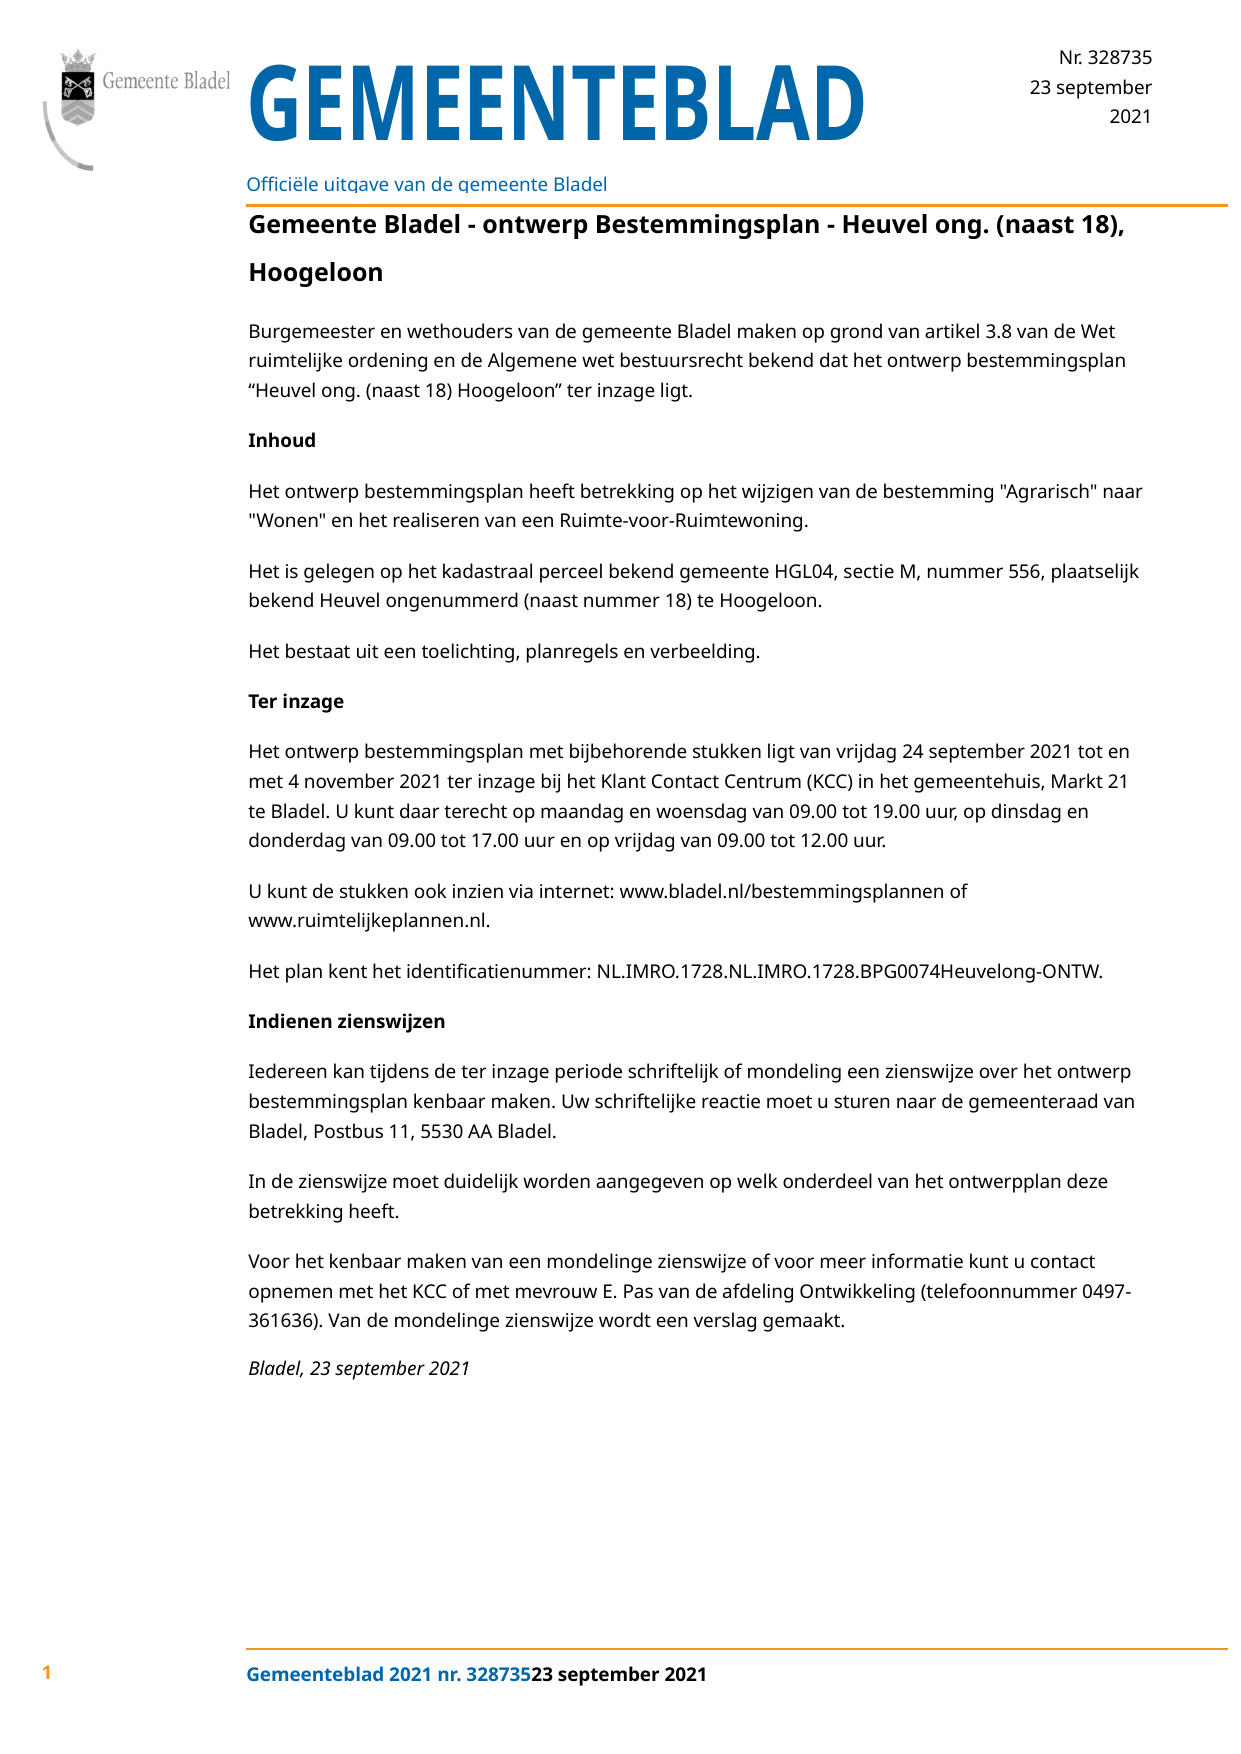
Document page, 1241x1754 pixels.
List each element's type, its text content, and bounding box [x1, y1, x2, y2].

text Het bestaat uit een toelichting, planregels en verbeelding. [248, 638, 1152, 664]
text Burgemeester en wethouders van de gemeente Bladel maken op grond van artikel 3.8 van de Wet ruimtelijke ordening en de Algemene wet bestuursrecht bekend dat het ontwerp bestemmingsplan “Heuvel ong. (naast 18) Hoogeloon” ter inzage ligt. [248, 318, 1152, 403]
text Ter inzage [248, 688, 1152, 714]
text U kunt de stukken ook inzien via internet: www.bladel.nl/bestemmingsplannen of www.ruimtelijkeplannen.nl. [248, 878, 1152, 933]
text Voor het kenbaar maken van een mondelinge zienswijze of voor meer informatie kunt u contact opnemen met het KCC of met mevrouw E. Pas van de afdeling Ontwikkeling (telefoonnummer 0497-361636). Van de mondelinge zienswijze wordt een verslag gemaakt. [248, 1248, 1152, 1333]
text Het ontwerp bestemmingsplan heeft betrekking op het wijzigen van de bestemming "Agrarisch" naar "Wonen" en het realiseren van een Ruimte-voor-Ruimtewoning. [248, 478, 1152, 533]
picture [41, 47, 231, 172]
text Inhoud [248, 427, 1152, 453]
text In de zienswijze moet duidelijk worden aangegeven op welk onderdeel van het ontwerpplan deze betrekking heeft. [248, 1168, 1152, 1224]
text Het is gelegen op het kadastraal perceel bekend gemeente HGL04, sectie M, nummer 556, plaatselijk bekend Heuvel ongenummerd (naast nummer 18) te Hoogeloon. [248, 558, 1152, 613]
text Iedereen kan tijdens de ter inzage periode schriftelijk of mondeling een zienswijze over het ontwerp bestemmingsplan kenbaar maken. Uw schriftelijke reactie moet u sturen naar de gemeenteraad van Bladel, Postbus 11, 5530 AA Bladel. [248, 1059, 1152, 1144]
text Indienen zienswijzen [248, 1008, 1152, 1034]
text Bladel, 23 september 2021 [248, 1355, 1152, 1381]
text Gemeente Bladel - ontwerp Bestemmingsplan - Heuvel ong. (naast 18), Hoogeloon [248, 207, 1152, 288]
text Het plan kent het identificatienummer: NL.IMRO.1728.NL.IMRO.1728.BPG0074Heuvelong-ONTW. [248, 958, 1152, 984]
text Het ontwerp bestemmingsplan met bijbehorende stukken ligt van vrijdag 24 september 2021 tot en met 4 november 2021 ter inzage bij het Klant Contact Centrum (KCC) in het gemeentehuis, Markt 21 te Bladel. U kunt daar terecht op maandag en woensdag van 09.00 tot 19.00 uur, op dinsdag en donderdag van 09.00 tot 17.00 uur en op vrijdag van 09.00 tot 12.00 uur. [248, 739, 1152, 853]
